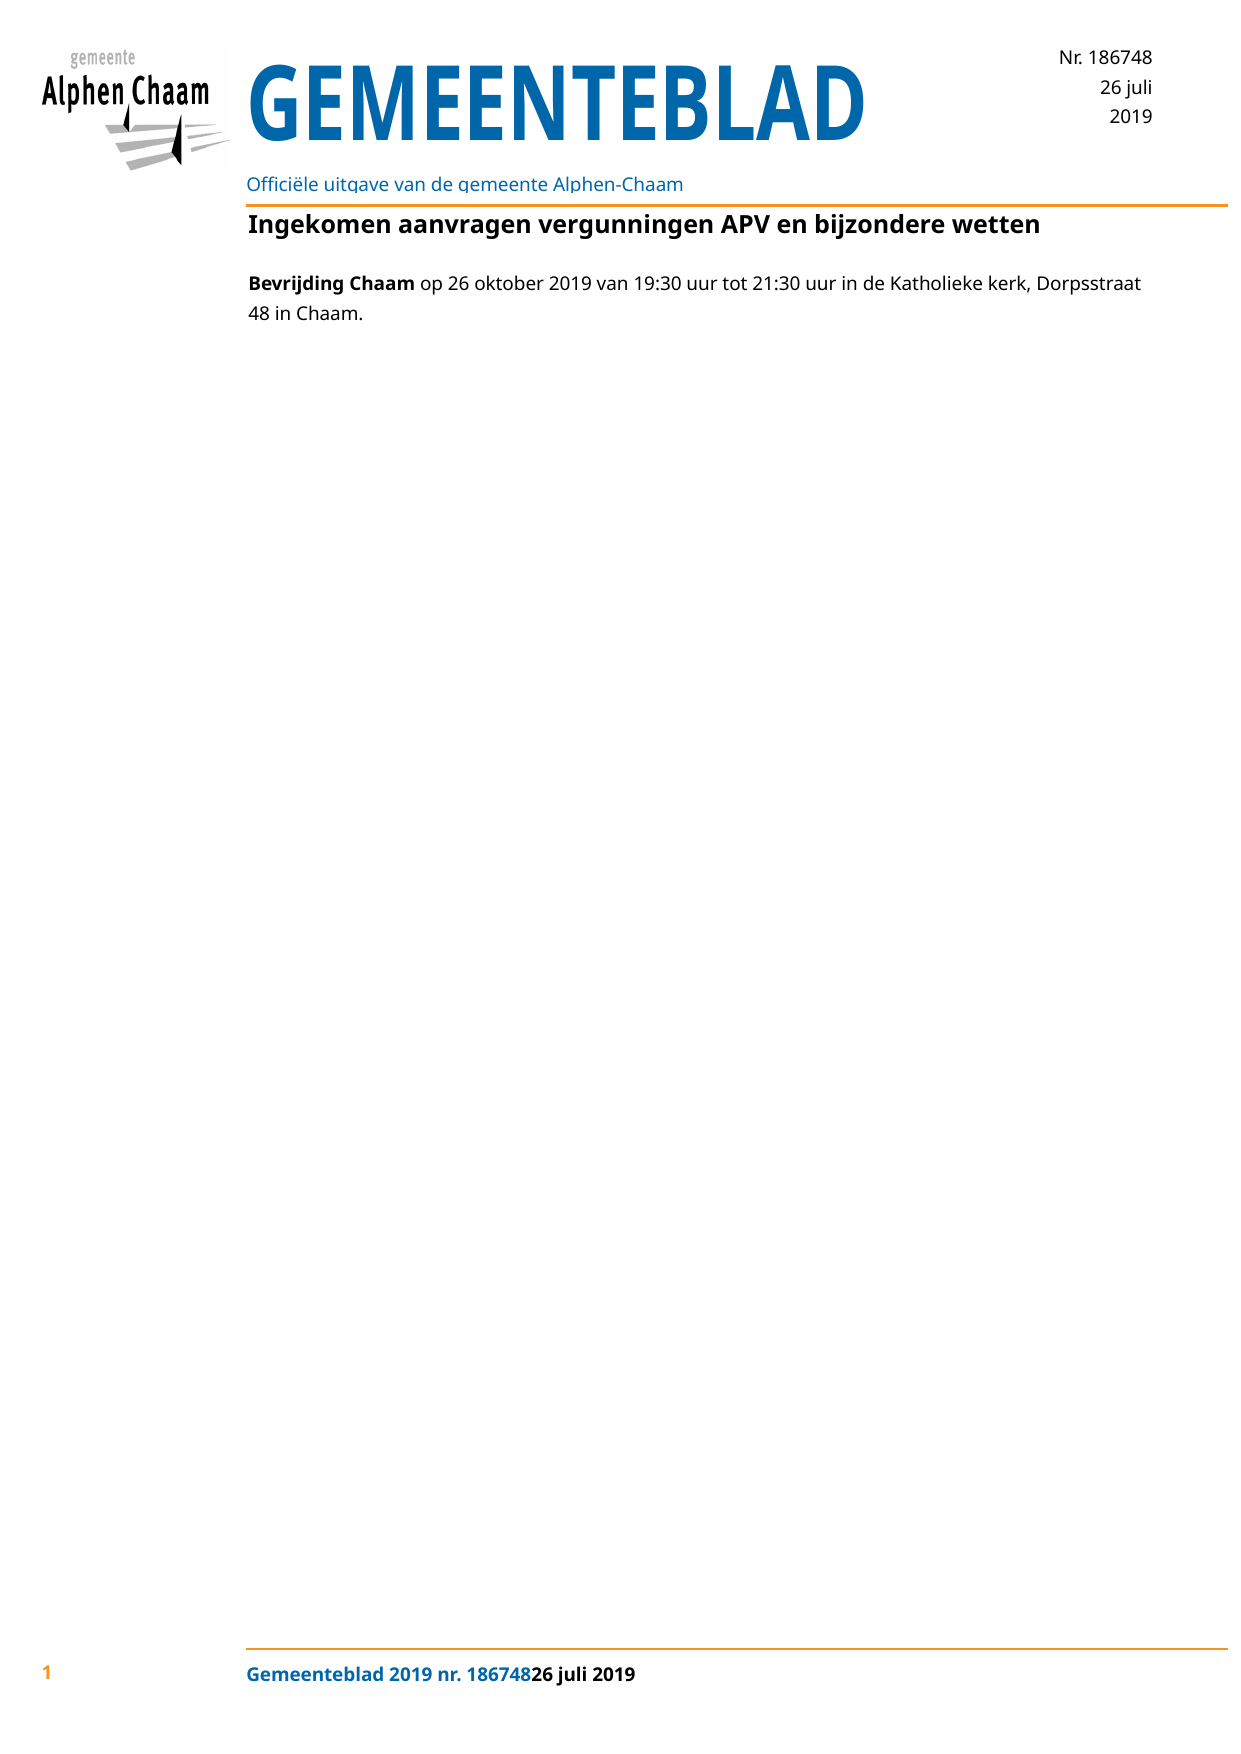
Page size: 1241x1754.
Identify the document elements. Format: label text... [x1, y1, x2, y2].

text Ingekomen aanvragen vergunningen APV en bijzondere wetten [248, 207, 1152, 241]
picture [41, 47, 231, 172]
text Bevrijding Chaam op 26 oktober 2019 van 19:30 uur tot 21:30 uur in de Katholieke kerk, Dorpsstraat 48 in Chaam. [248, 270, 1152, 326]
